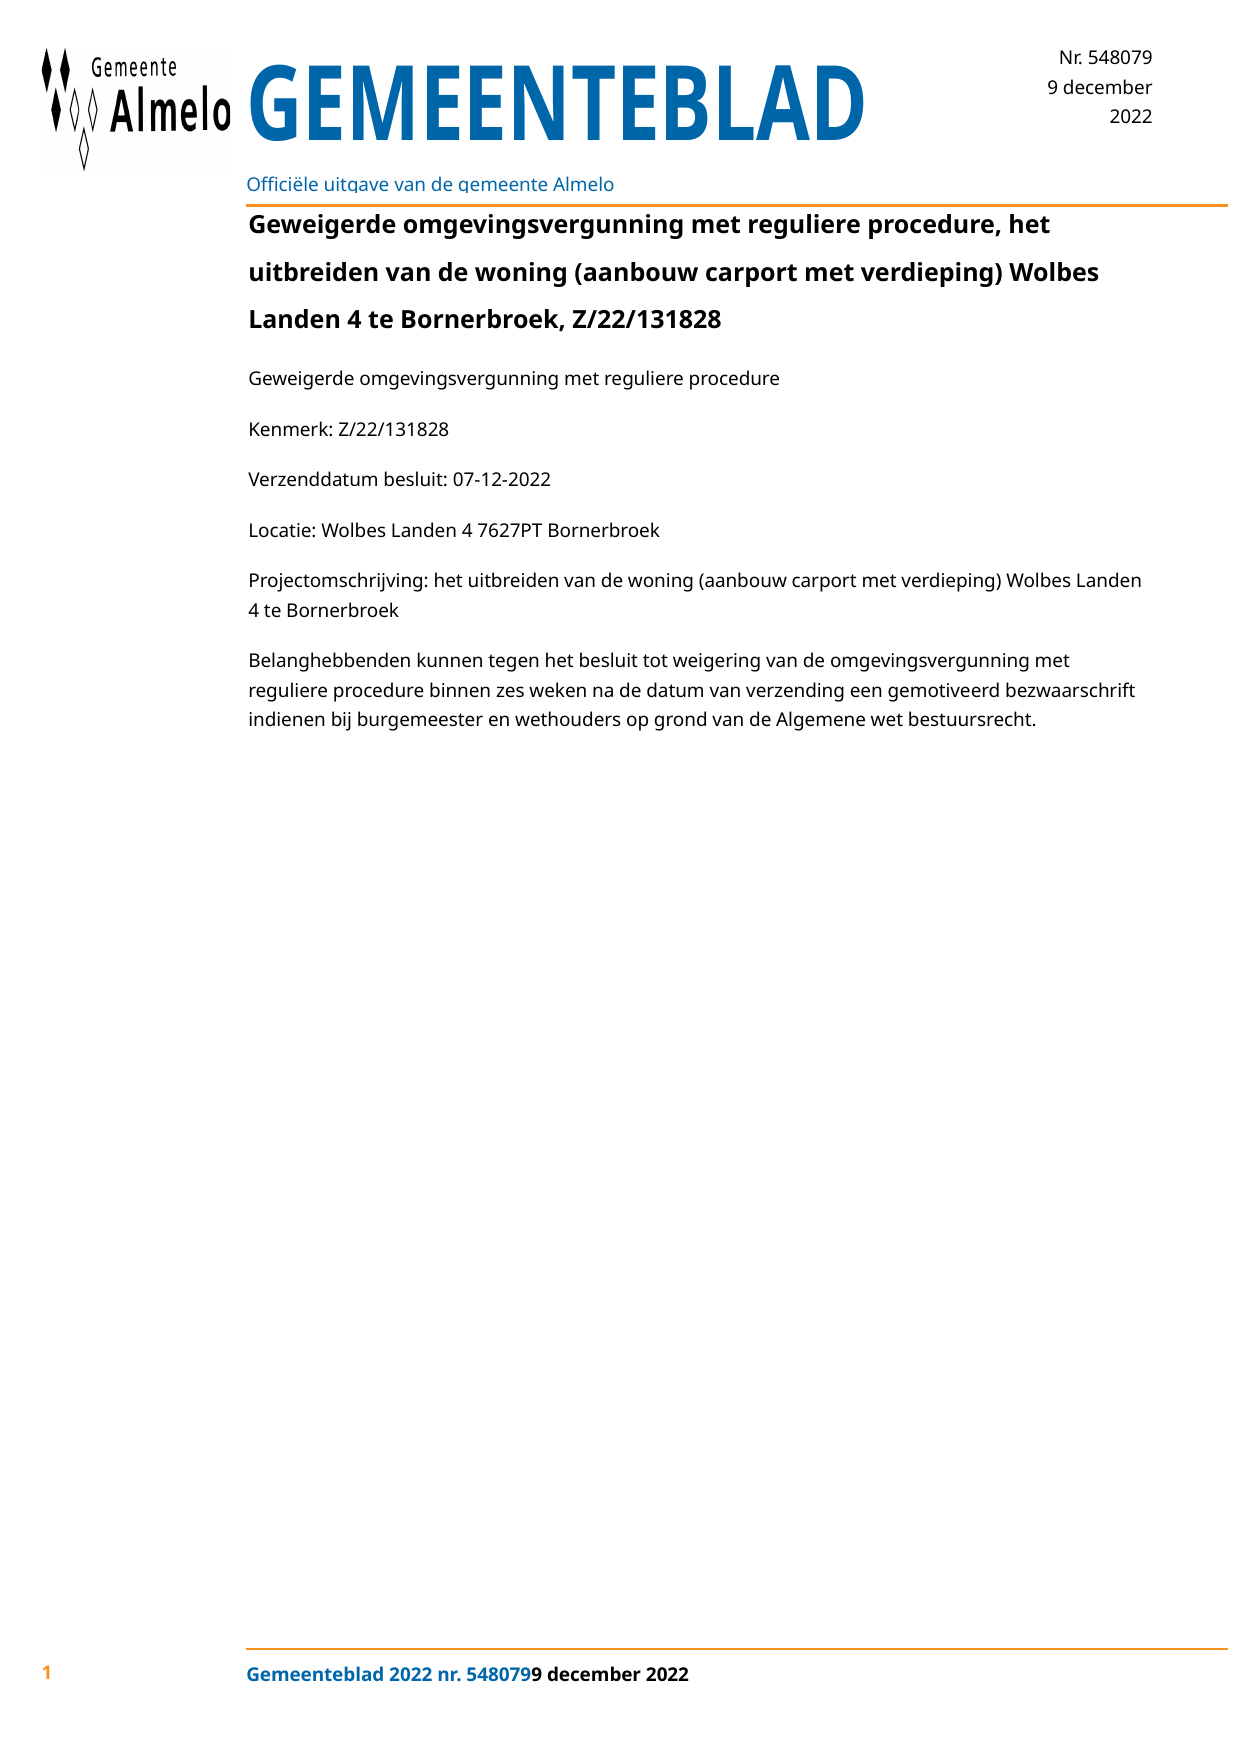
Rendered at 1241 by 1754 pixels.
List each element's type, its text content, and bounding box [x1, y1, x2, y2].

text Projectomschrijving: het uitbreiden van de woning (aanbouw carport met verdieping) Wolbes Landen 4 te Bornerbroek [248, 567, 1152, 622]
text Geweigerde omgevingsvergunning met reguliere procedure, het uitbreiden van de woning (aanbouw carport met verdieping) Wolbes Landen 4 te Bornerbroek, Z/22/131828 [248, 207, 1152, 336]
picture [41, 47, 231, 172]
text Locatie: Wolbes Landen 4 7627PT Bornerbroek [248, 517, 1152, 542]
text Kenmerk: Z/22/131828 [248, 416, 1152, 442]
text Verzenddatum besluit: 07-12-2022 [248, 466, 1152, 492]
text Geweigerde omgevingsvergunning met reguliere procedure [248, 366, 1152, 391]
text Belanghebbenden kunnen tegen het besluit tot weigering van de omgevingsvergunning met reguliere procedure binnen zes weken na de datum van verzending een gemotiveerd bezwaarschrift indienen bij burgemeester en wethouders op grond van de Algemene wet bestuursrecht. [248, 647, 1152, 732]
